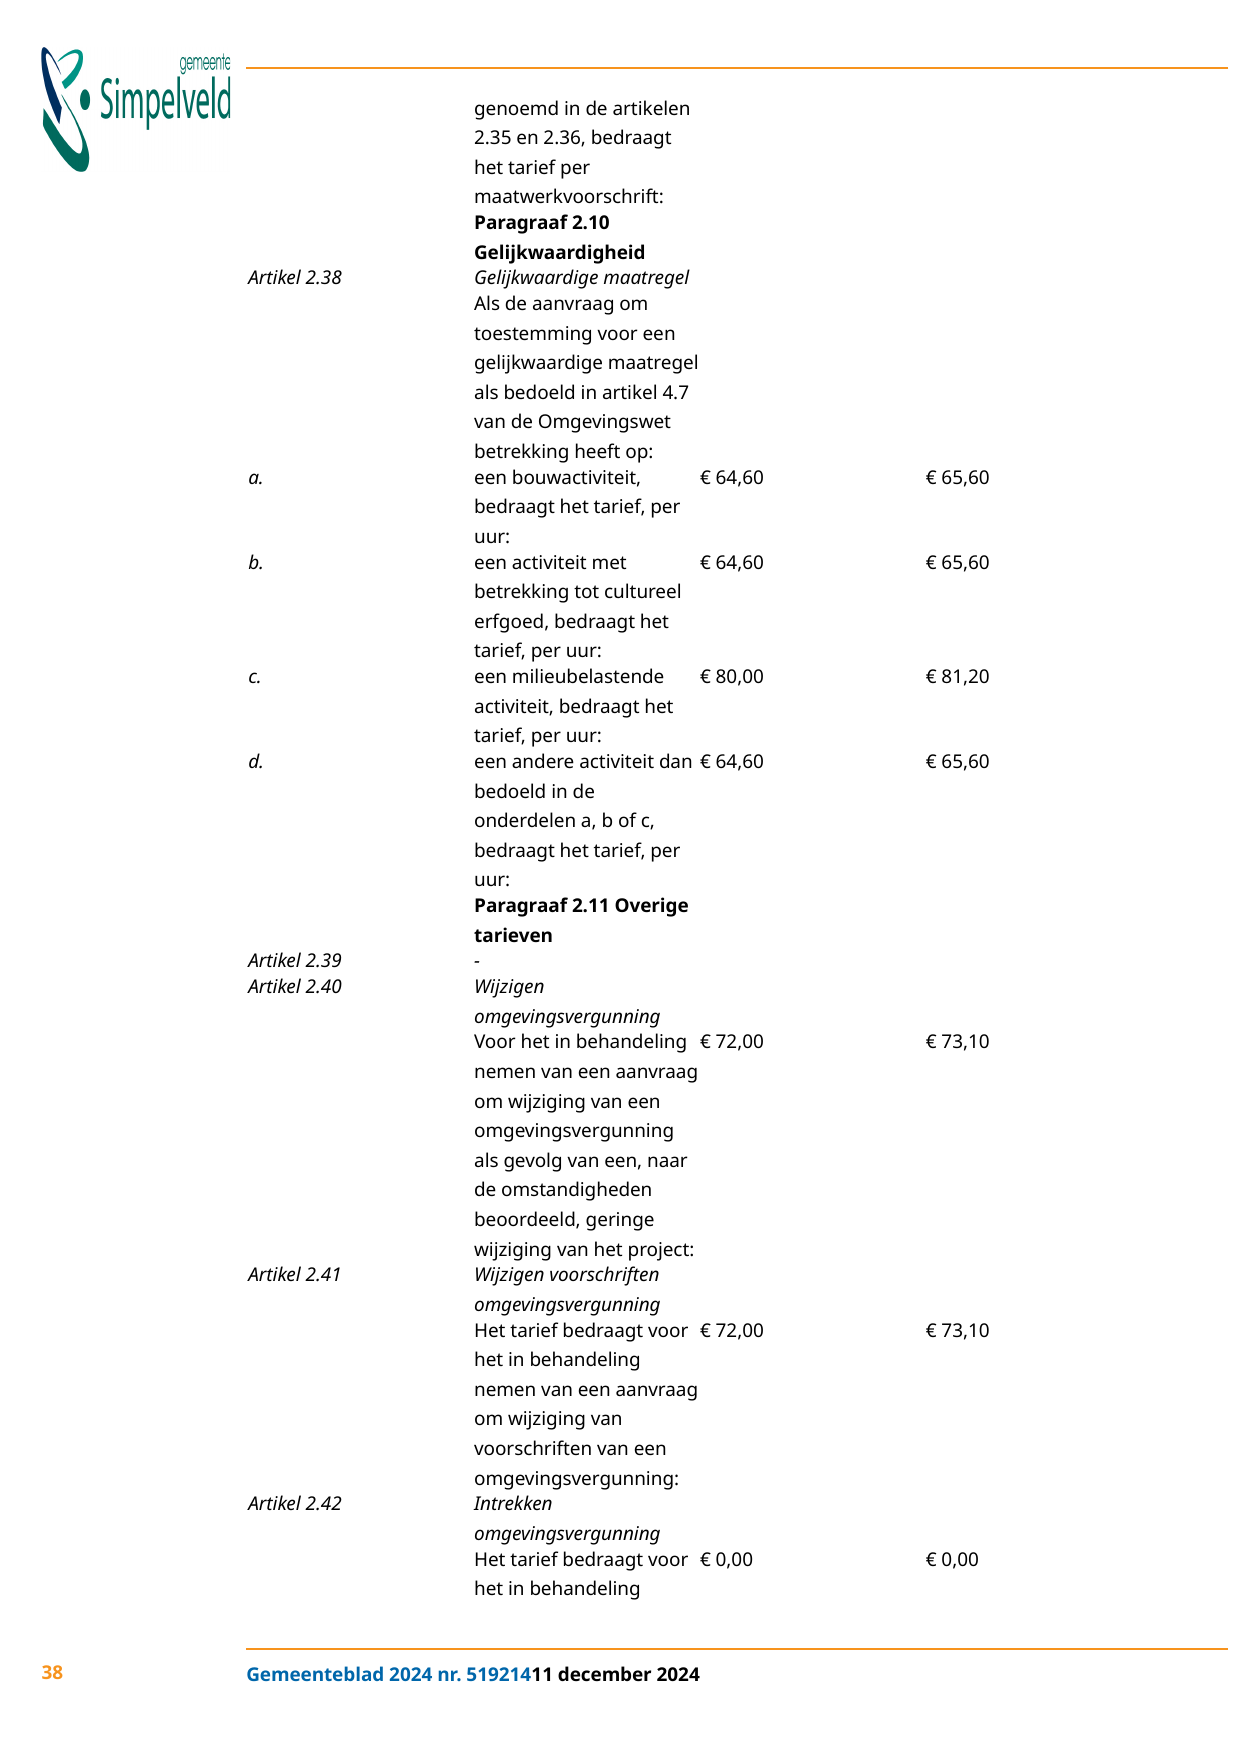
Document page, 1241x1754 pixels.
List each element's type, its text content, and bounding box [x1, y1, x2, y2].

table_cell Artikel 2.39 [248, 948, 474, 973]
table_cell Als de aanvraag om toestemming voor een gelijkwaardige maatregel als bedoeld in artikel 4.7 van de Omgevingswet betrekking heeft op: [474, 290, 700, 464]
table_cell een bouwactiviteit, bedraagt het tarief, per uur: [474, 464, 700, 549]
table_cell Het tarief bedraagt voor het in behandeling [474, 1546, 700, 1601]
table_cell Voor het in behandeling nemen van een aanvraag om wijziging van een omgevingsvergunning als gevolg van een, naar de omstandigheden beoordeeld, geringe wijziging van het project: [474, 1029, 700, 1261]
table_cell Artikel 2.38 [248, 265, 474, 290]
table_cell [926, 973, 1152, 1029]
table_cell [700, 265, 926, 290]
table_cell € 80,00 [700, 663, 926, 748]
table_cell [248, 1546, 474, 1601]
table_cell € 64,60 [700, 464, 926, 549]
table_cell Paragraaf 2.10 Gelijkwaardigheid [474, 209, 700, 264]
table_cell [700, 892, 926, 948]
table_cell € 65,60 [926, 748, 1152, 892]
table_cell € 72,00 [700, 1029, 926, 1261]
table_cell [700, 209, 926, 264]
table_cell € 65,60 [926, 464, 1152, 549]
table_cell € 73,10 [926, 1317, 1152, 1490]
table_cell een activiteit met betrekking tot cultureel erfgoed, bedraagt het tarief, per uur: [474, 549, 700, 663]
table_cell Wijzigen omgevingsvergunning [474, 973, 700, 1029]
table_cell c. [248, 663, 474, 748]
table_cell een milieubelastende activiteit, bedraagt het tarief, per uur: [474, 663, 700, 748]
table_cell Artikel 2.40 [248, 973, 474, 1029]
table_cell € 64,60 [700, 549, 926, 663]
table_cell [248, 1029, 474, 1261]
table_cell Wijzigen voorschriften omgevingsvergunning [474, 1261, 700, 1317]
table_cell [926, 265, 1152, 290]
table_cell [926, 948, 1152, 973]
table_cell [248, 290, 474, 464]
table_cell € 73,10 [926, 1029, 1152, 1261]
table_cell Artikel 2.42 [248, 1490, 474, 1546]
table_cell [926, 1490, 1152, 1546]
table_cell [700, 1490, 926, 1546]
table_cell [700, 95, 926, 209]
table_cell b. [248, 549, 474, 663]
table_cell Gelijkwaardige maatregel [474, 265, 700, 290]
picture [41, 47, 231, 172]
table_cell € 81,20 [926, 663, 1152, 748]
table_cell € 65,60 [926, 549, 1152, 663]
table_cell [248, 95, 474, 209]
table_cell € 72,00 [700, 1317, 926, 1490]
table_cell een andere activiteit dan bedoeld in de onderdelen a, b of c, bedraagt het tarief, per uur: [474, 748, 700, 892]
table_cell Intrekken omgevingsvergunning [474, 1490, 700, 1546]
table_cell € 64,60 [700, 748, 926, 892]
table_cell [926, 1261, 1152, 1317]
table_cell [248, 209, 474, 264]
table_cell Het tarief bedraagt voor het in behandeling nemen van een aanvraag om wijziging van voorschriften van een omgevingsvergunning: [474, 1317, 700, 1490]
table_cell [926, 95, 1152, 209]
table_cell € 0,00 [926, 1546, 1152, 1601]
table_cell [248, 892, 474, 948]
table_cell [926, 290, 1152, 464]
table_cell [248, 1317, 474, 1490]
table_cell [700, 290, 926, 464]
table_cell [700, 973, 926, 1029]
table_cell € 0,00 [700, 1546, 926, 1601]
table_cell - [474, 948, 700, 973]
table_cell a. [248, 464, 474, 549]
table_cell Artikel 2.41 [248, 1261, 474, 1317]
table_cell [926, 892, 1152, 948]
table_cell [700, 1261, 926, 1317]
table_cell [926, 209, 1152, 264]
table_cell genoemd in de artikelen 2.35 en 2.36, bedraagt het tarief per maatwerkvoorschrift: [474, 95, 700, 209]
table_cell [700, 948, 926, 973]
table_cell Paragraaf 2.11 Overige tarieven [474, 892, 700, 948]
table_cell d. [248, 748, 474, 892]
